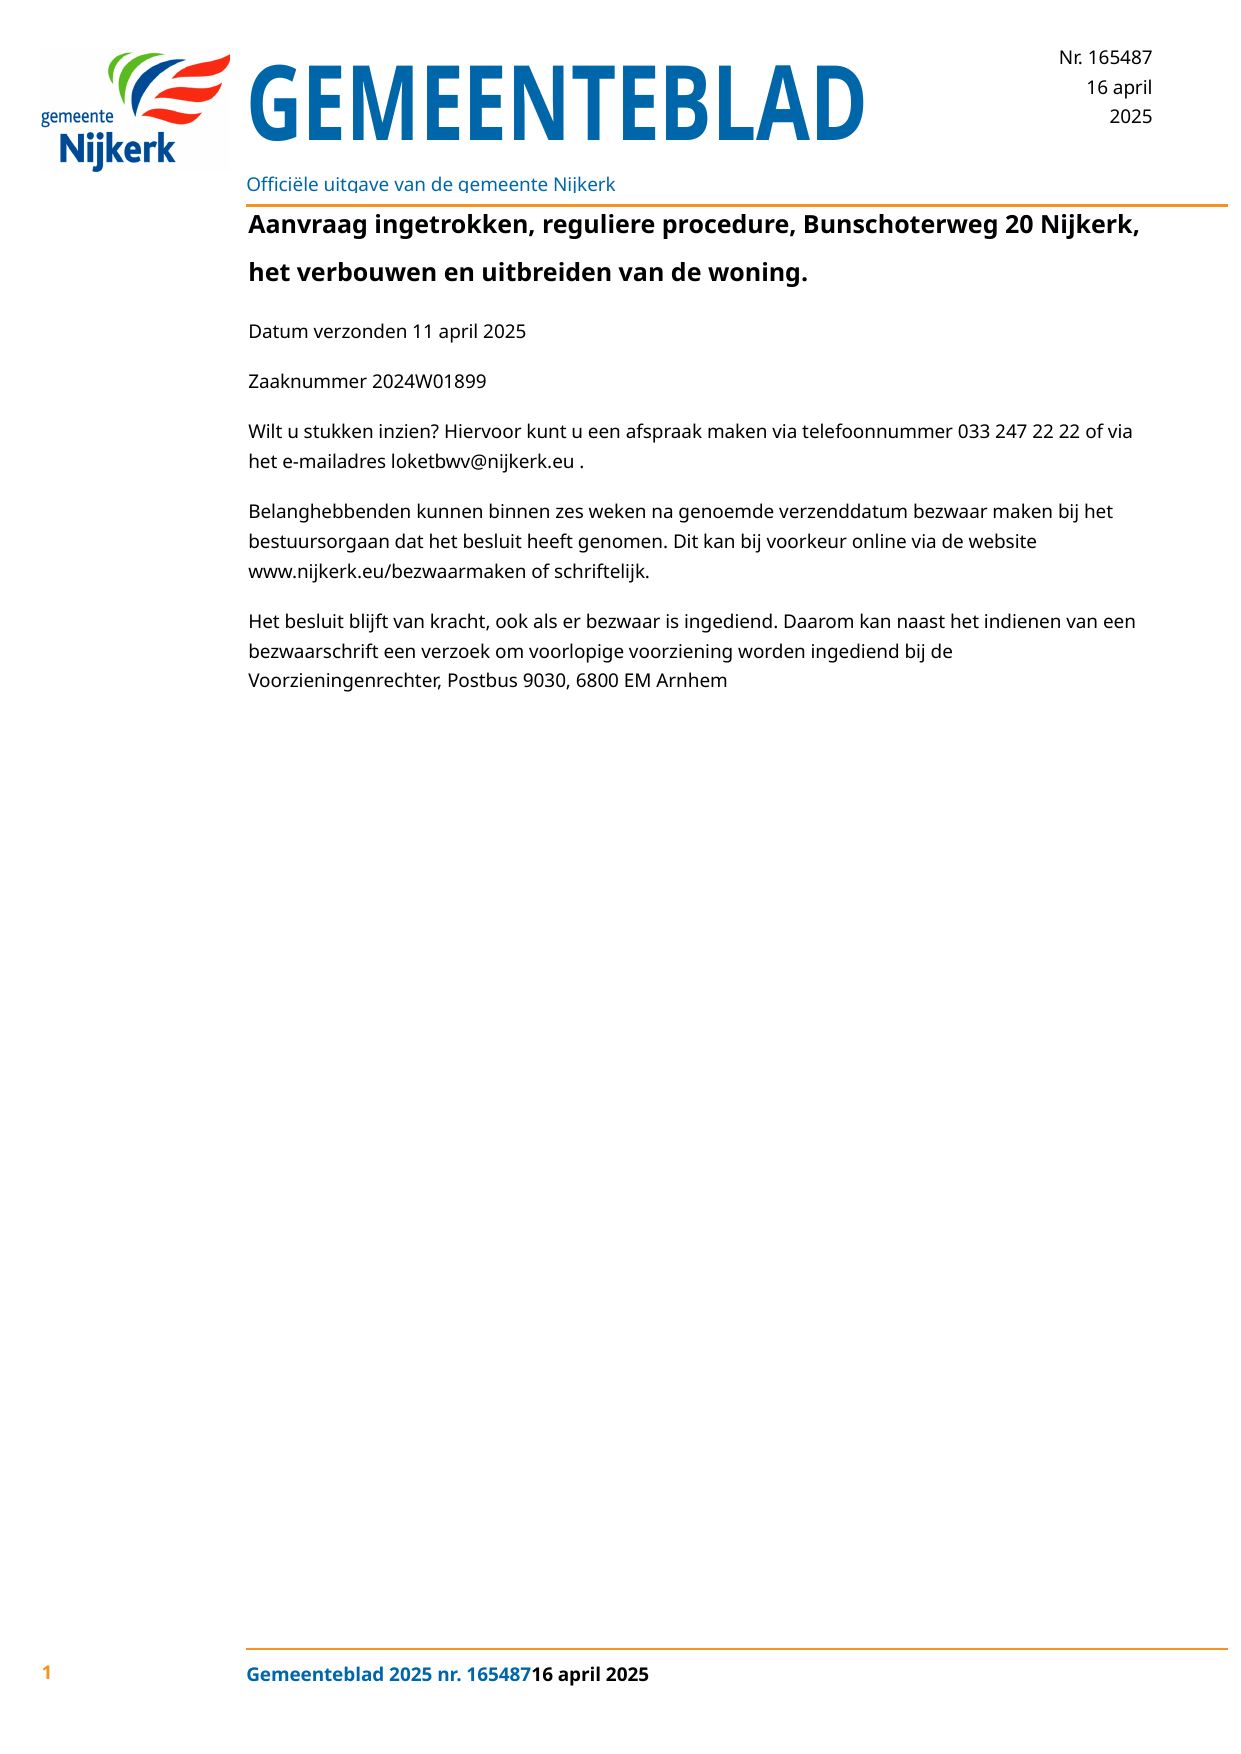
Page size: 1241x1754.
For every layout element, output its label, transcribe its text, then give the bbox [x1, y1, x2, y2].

text Wilt u stukken inzien? Hiervoor kunt u een afspraak maken via telefoonnummer 033 247 22 22 of via het e-mailadres loketbwv@nijkerk.eu . [248, 419, 1152, 474]
picture [41, 47, 231, 172]
text Belanghebbenden kunnen binnen zes weken na genoemde verzenddatum bezwaar maken bij het bestuursorgaan dat het besluit heeft genomen. Dit kan bij voorkeur online via de website www.nijkerk.eu/bezwaarmaken of schriftelijk. [248, 499, 1152, 584]
text Datum verzonden 11 april 2025 [248, 318, 1152, 344]
text Zaaknummer 2024W01899 [248, 368, 1152, 394]
text Het besluit blijft van kracht, ook als er bezwaar is ingediend. Daarom kan naast het indienen van een bezwaarschrift een verzoek om voorlopige voorziening worden ingediend bij de Voorzieningenrechter, Postbus 9030, 6800 EM Arnhem [248, 608, 1152, 693]
text Aanvraag ingetrokken, reguliere procedure, Bunschoterweg 20 Nijkerk, het verbouwen en uitbreiden van de woning. [248, 207, 1152, 288]
